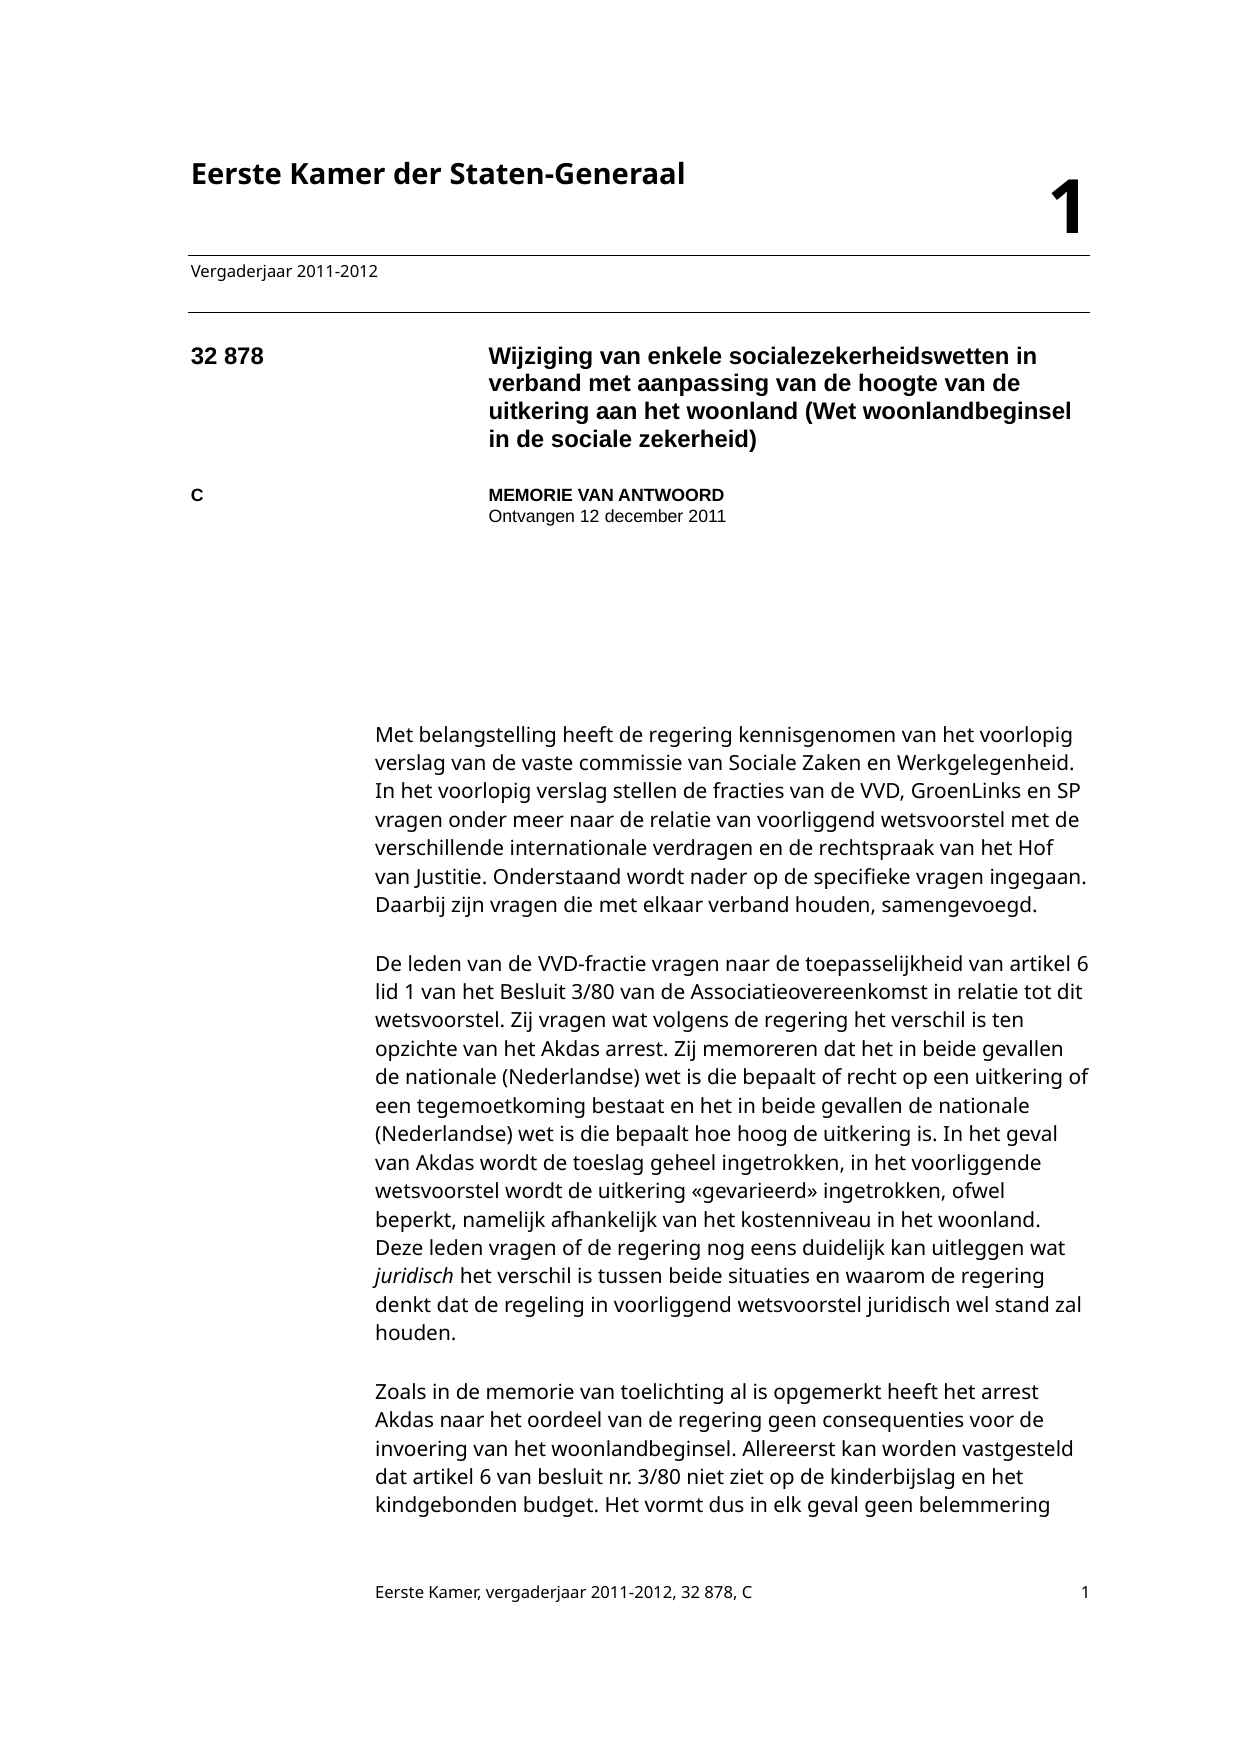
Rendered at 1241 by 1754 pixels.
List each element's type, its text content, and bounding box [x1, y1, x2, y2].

text De leden van de VVD-fractie vragen naar de toepasselijkheid van artikel 6 lid 1 van het Besluit 3/80 van de Associatieovereenkomst in relatie tot dit wetsvoorstel. Zij vragen wat volgens de regering het verschil is ten opzichte van het Akdas arrest. Zij memoreren dat het in beide gevallen de nationale (Nederlandse) wet is die bepaalt of recht op een uitkering of een tegemoetkoming bestaat en het in beide gevallen de nationale (Nederlandse) wet is die bepaalt hoe hoog de uitkering is. In het geval van Akdas wordt de toeslag geheel ingetrokken, in het voorliggende wetsvoorstel wordt de uitkering «gevarieerd» ingetrokken, ofwel beperkt, namelijk afhankelijk van het kostenniveau in het woonland. Deze leden vragen of de regering nog eens duidelijk kan uitleggen wat juridisch het verschil is tussen beide situaties en waarom de regering denkt dat de regeling in voorliggend wetsvoorstel juridisch wel stand zal houden. [375, 949, 1090, 1347]
table_cell 32 878 [188, 339, 485, 482]
table_cell Vergaderjaar 2011-2012 [188, 256, 485, 312]
table_cell [485, 256, 1090, 312]
text Met belangstelling heeft de regering kennisgenomen van het voorlopig verslag van de vaste commissie van Sociale Zaken en Werkgelegenheid. In het voorlopig verslag stellen de fracties van de VVD, GroenLinks en SP vragen onder meer naar de relatie van voorliggend wetsvoorstel met de verschillende internationale verdragen en de rechtspraak van het Hof van Justitie. Onderstaand wordt nader op de specifieke vragen ingegaan. Daarbij zijn vragen die met elkaar verband houden, samengevoegd. [375, 720, 1090, 919]
table_cell [188, 313, 485, 339]
table_cell MEMORIE VAN ANTWOORD Ontvangen 12 december 2011 [485, 482, 1090, 601]
table_header 1 [910, 150, 1090, 255]
table_cell C [188, 482, 485, 601]
table_cell Wijziging van enkele socialezekerheidswetten in verband met aanpassing van de hoogte van de uitkering aan het woonland (Wet woonlandbeginsel in de sociale zekerheid) [485, 339, 1090, 482]
table_header Eerste Kamer der Staten-Generaal [188, 150, 909, 255]
table_cell [485, 313, 1090, 339]
text Zoals in de memorie van toelichting al is opgemerkt heeft het arrest Akdas naar het oordeel van de regering geen consequenties voor de invoering van het woonlandbeginsel. Allereerst kan worden vastgesteld dat artikel 6 van besluit nr. 3/80 niet ziet op de kinderbijslag en het kindgebonden budget. Het vormt dus in elk geval geen belemmering [375, 1377, 1090, 1519]
